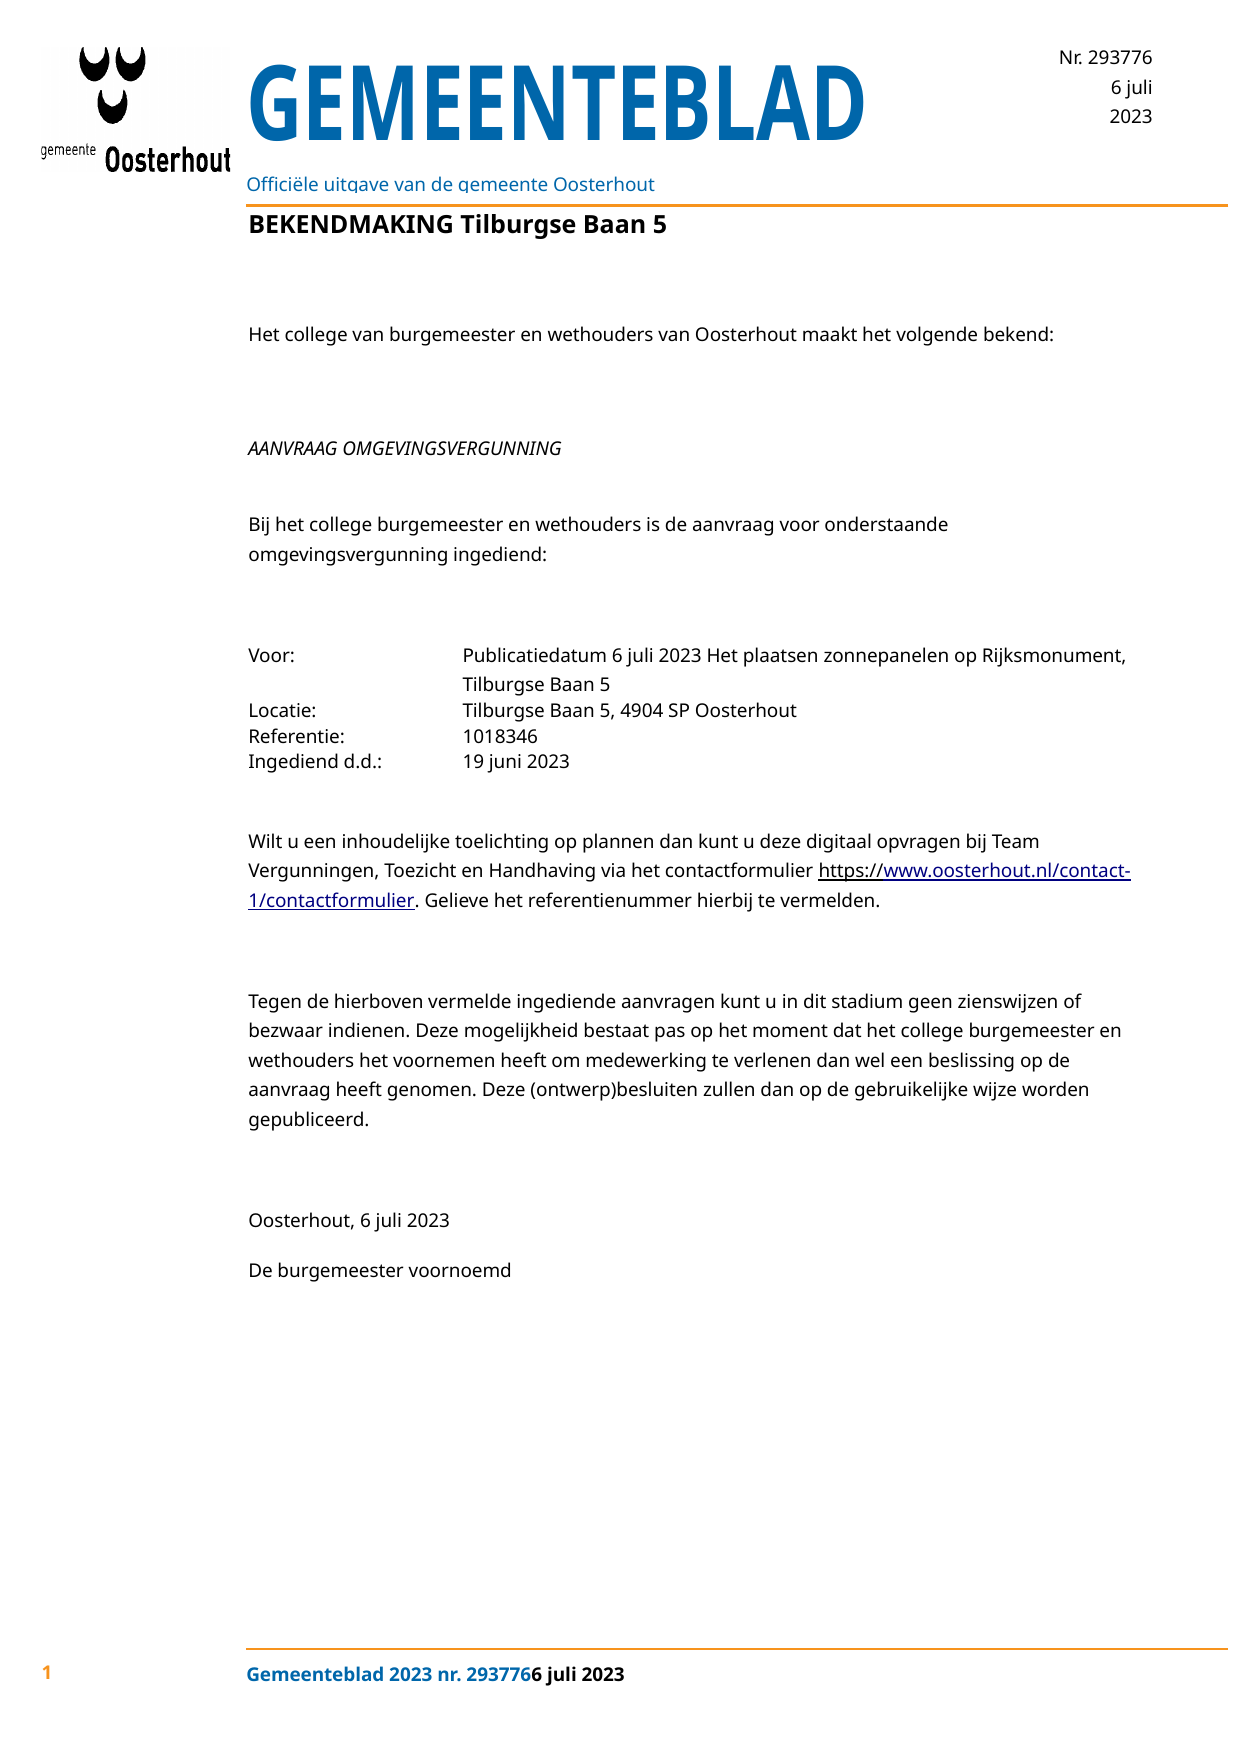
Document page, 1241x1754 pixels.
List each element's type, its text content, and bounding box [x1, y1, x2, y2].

table_cell Referentie: [248, 723, 462, 748]
table_cell 19 juni 2023 [462, 749, 1152, 774]
text Bij het college burgemeester en wethouders is de aanvraag voor onderstaande omgevingsvergunning ingediend: [248, 511, 1152, 567]
text Het college van burgemeester en wethouders van Oosterhout maakt het volgende bekend: [248, 321, 1152, 346]
text Wilt u een inhoudelijke toelichting op plannen dan kunt u deze digitaal opvragen bij Team Vergunningen, Toezicht en Handhaving via het contactformulier https://www.oosterhout.nl/contact-1/contactformulier. Gelieve het referentienummer hierbij te vermelden. [248, 828, 1152, 913]
table_cell Ingediend d.d.: [248, 749, 462, 774]
table_cell 1018346 [462, 723, 1152, 748]
text De burgemeester voornoemd [248, 1257, 1152, 1283]
text Oosterhout, 6 juli 2023 [248, 1207, 1152, 1233]
text Tegen de hierboven vermelde ingediende aanvragen kunt u in dit stadium geen zienswijzen of bezwaar indienen. Deze mogelijkheid bestaat pas op het moment dat het college burgemeester en wethouders het voornemen heeft om medewerking te verlenen dan wel een beslissing op de aanvraag heeft genomen. Deze (ontwerp)besluiten zullen dan op de gebruikelijke wijze worden gepubliceerd. [248, 988, 1152, 1132]
picture [41, 47, 231, 172]
table_header Voor: [248, 642, 462, 697]
table_header Publicatiedatum 6 juli 2023 Het plaatsen zonnepanelen op Rijksmonument, Tilburgse Baan 5 [462, 642, 1152, 697]
text BEKENDMAKING Tilburgse Baan 5 [248, 207, 1152, 241]
table_cell Locatie: [248, 697, 462, 723]
table_cell Tilburgse Baan 5, 4904 SP Oosterhout [462, 697, 1152, 723]
text AANVRAAG OMGEVINGSVERGUNNING [248, 435, 1152, 461]
